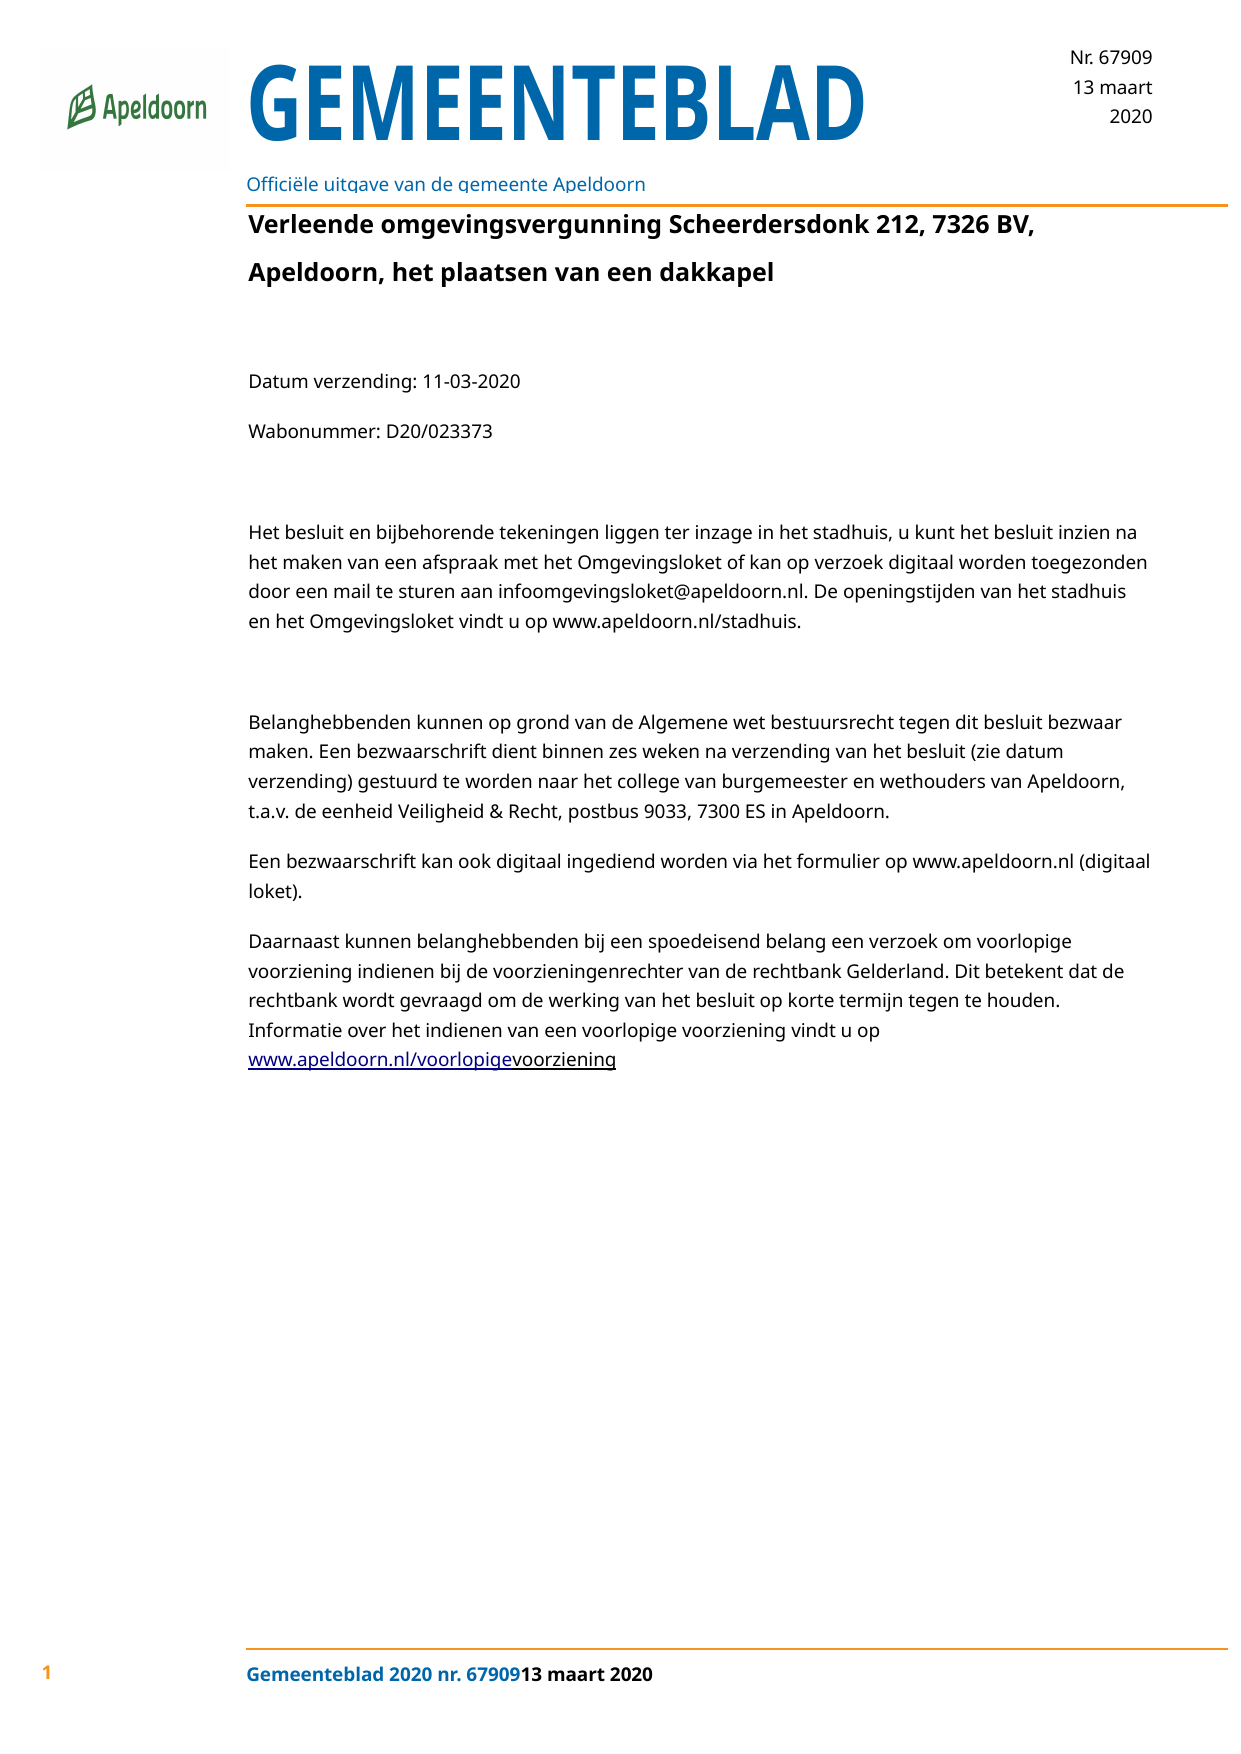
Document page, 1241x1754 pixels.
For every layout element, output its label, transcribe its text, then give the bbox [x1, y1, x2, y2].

text Datum verzending: 11-03-2020 [248, 368, 1152, 394]
picture [41, 47, 231, 172]
text Daarnaast kunnen belanghebbenden bij een spoedeisend belang een verzoek om voorlopige voorziening indienen bij de voorzieningenrechter van de rechtbank Gelderland. Dit betekent dat de rechtbank wordt gevraagd om de werking van het besluit op korte termijn tegen te houden. Informatie over het indienen van een voorlopige voorziening vindt u op www.apeldoorn.nl/voorlopigevoorziening [248, 928, 1152, 1072]
text Wabonummer: D20/023373 [248, 419, 1152, 444]
text Belanghebbenden kunnen op grond van de Algemene wet bestuursrecht tegen dit besluit bezwaar maken. Een bezwaarschrift dient binnen zes weken na verzending van het besluit (zie datum verzending) gestuurd te worden naar het college van burgemeester en wethouders van Apeldoorn, t.a.v. de eenheid Veiligheid & Recht, postbus 9033, 7300 ES in Apeldoorn. [248, 709, 1152, 824]
text Een bezwaarschrift kan ook digitaal ingediend worden via het formulier op www.apeldoorn.nl (digitaal loket). [248, 848, 1152, 904]
text Het besluit en bijbehorende tekeningen liggen ter inzage in het stadhuis, u kunt het besluit inzien na het maken van een afspraak met het Omgevingsloket of kan op verzoek digitaal worden toegezonden door een mail te sturen aan infoomgevingsloket@apeldoorn.nl. De openingstijden van het stadhuis en het Omgevingsloket vindt u op www.apeldoorn.nl/stadhuis. [248, 519, 1152, 634]
text Verleende omgevingsvergunning Scheerdersdonk 212, 7326 BV, Apeldoorn, het plaatsen van een dakkapel [248, 207, 1152, 288]
